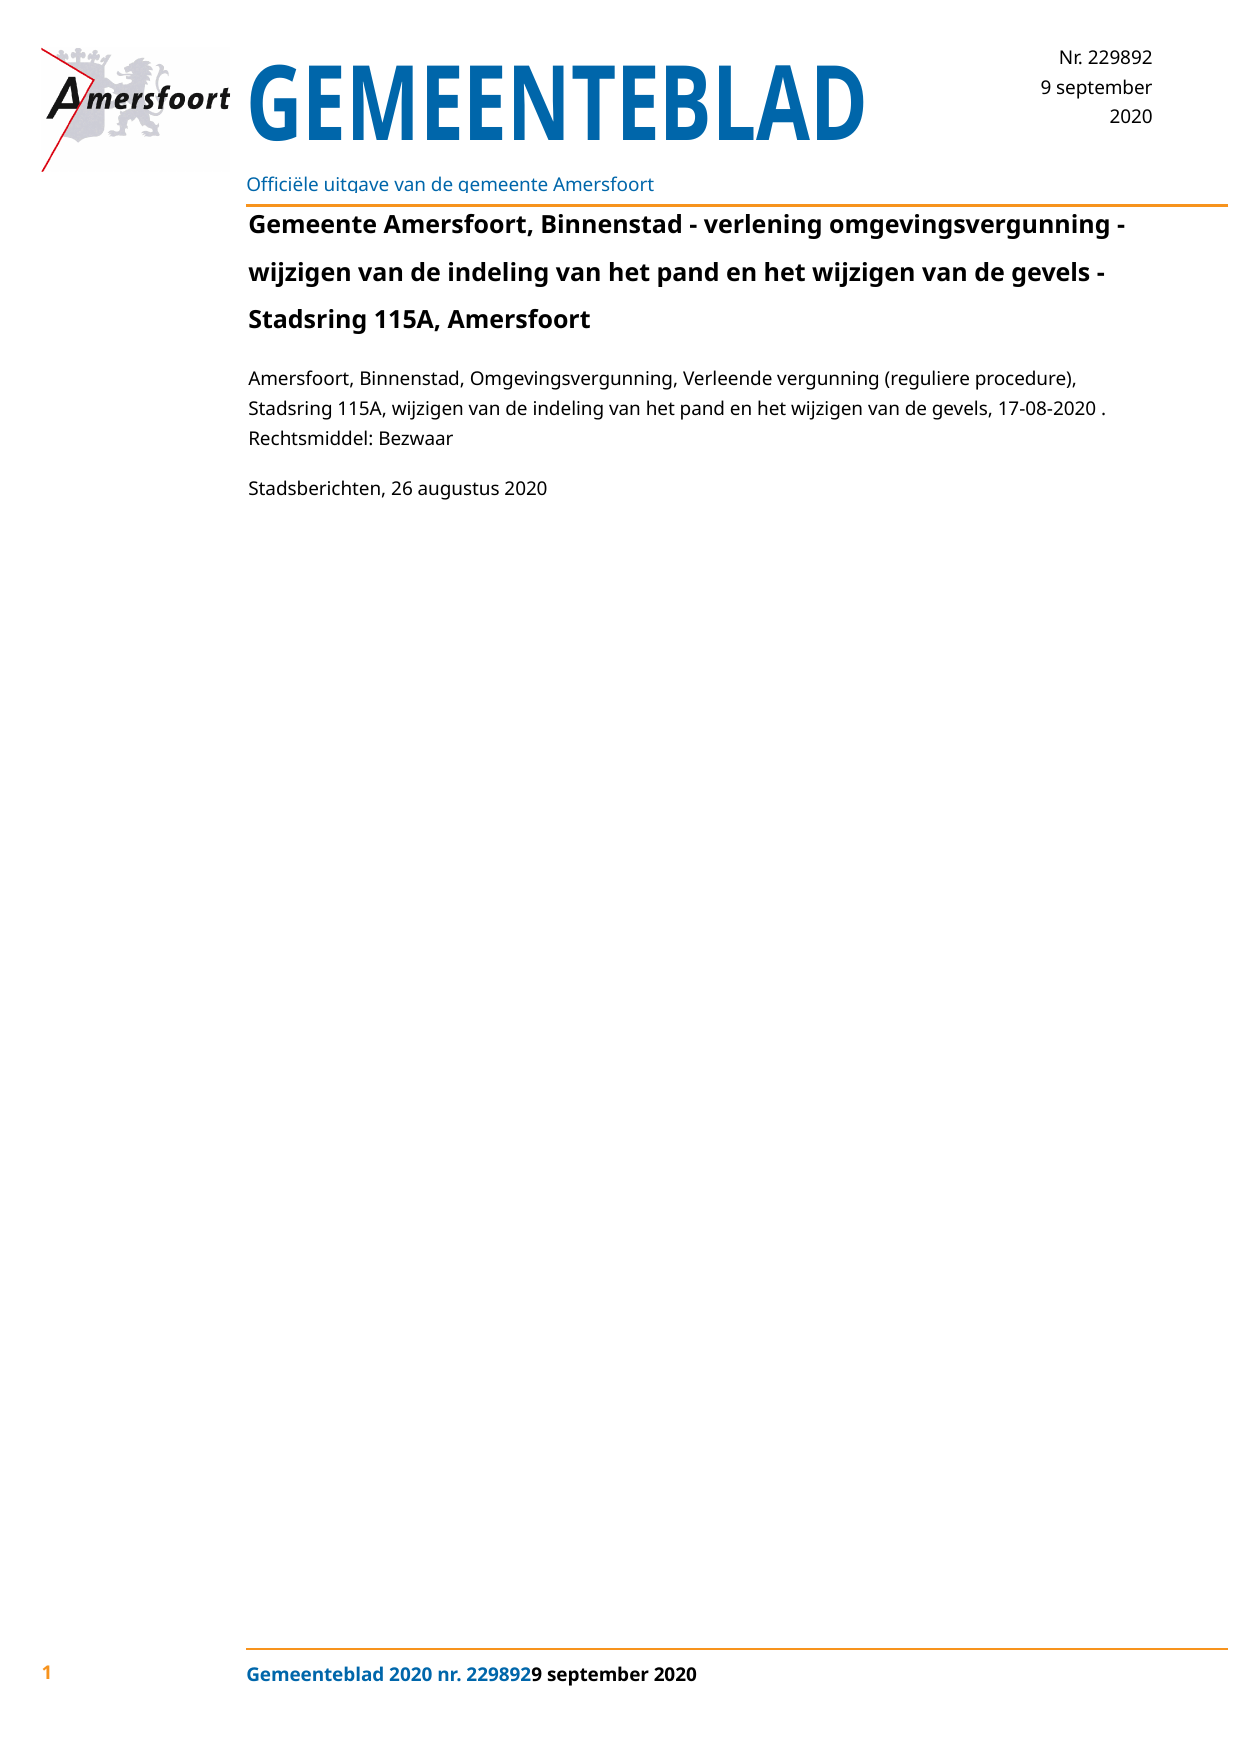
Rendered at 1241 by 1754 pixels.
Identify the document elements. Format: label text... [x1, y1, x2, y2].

text Stadsberichten, 26 augustus 2020 [248, 475, 1152, 501]
picture [41, 47, 231, 172]
text Amersfoort, Binnenstad, Omgevingsvergunning, Verleende vergunning (reguliere procedure), Stadsring 115A, wijzigen van de indeling van het pand en het wijzigen van de gevels, 17-08-2020 . Rechtsmiddel: Bezwaar [248, 366, 1152, 450]
text Gemeente Amersfoort, Binnenstad - verlening omgevingsvergunning - wijzigen van de indeling van het pand en het wijzigen van de gevels - Stadsring 115A, Amersfoort [248, 207, 1152, 336]
